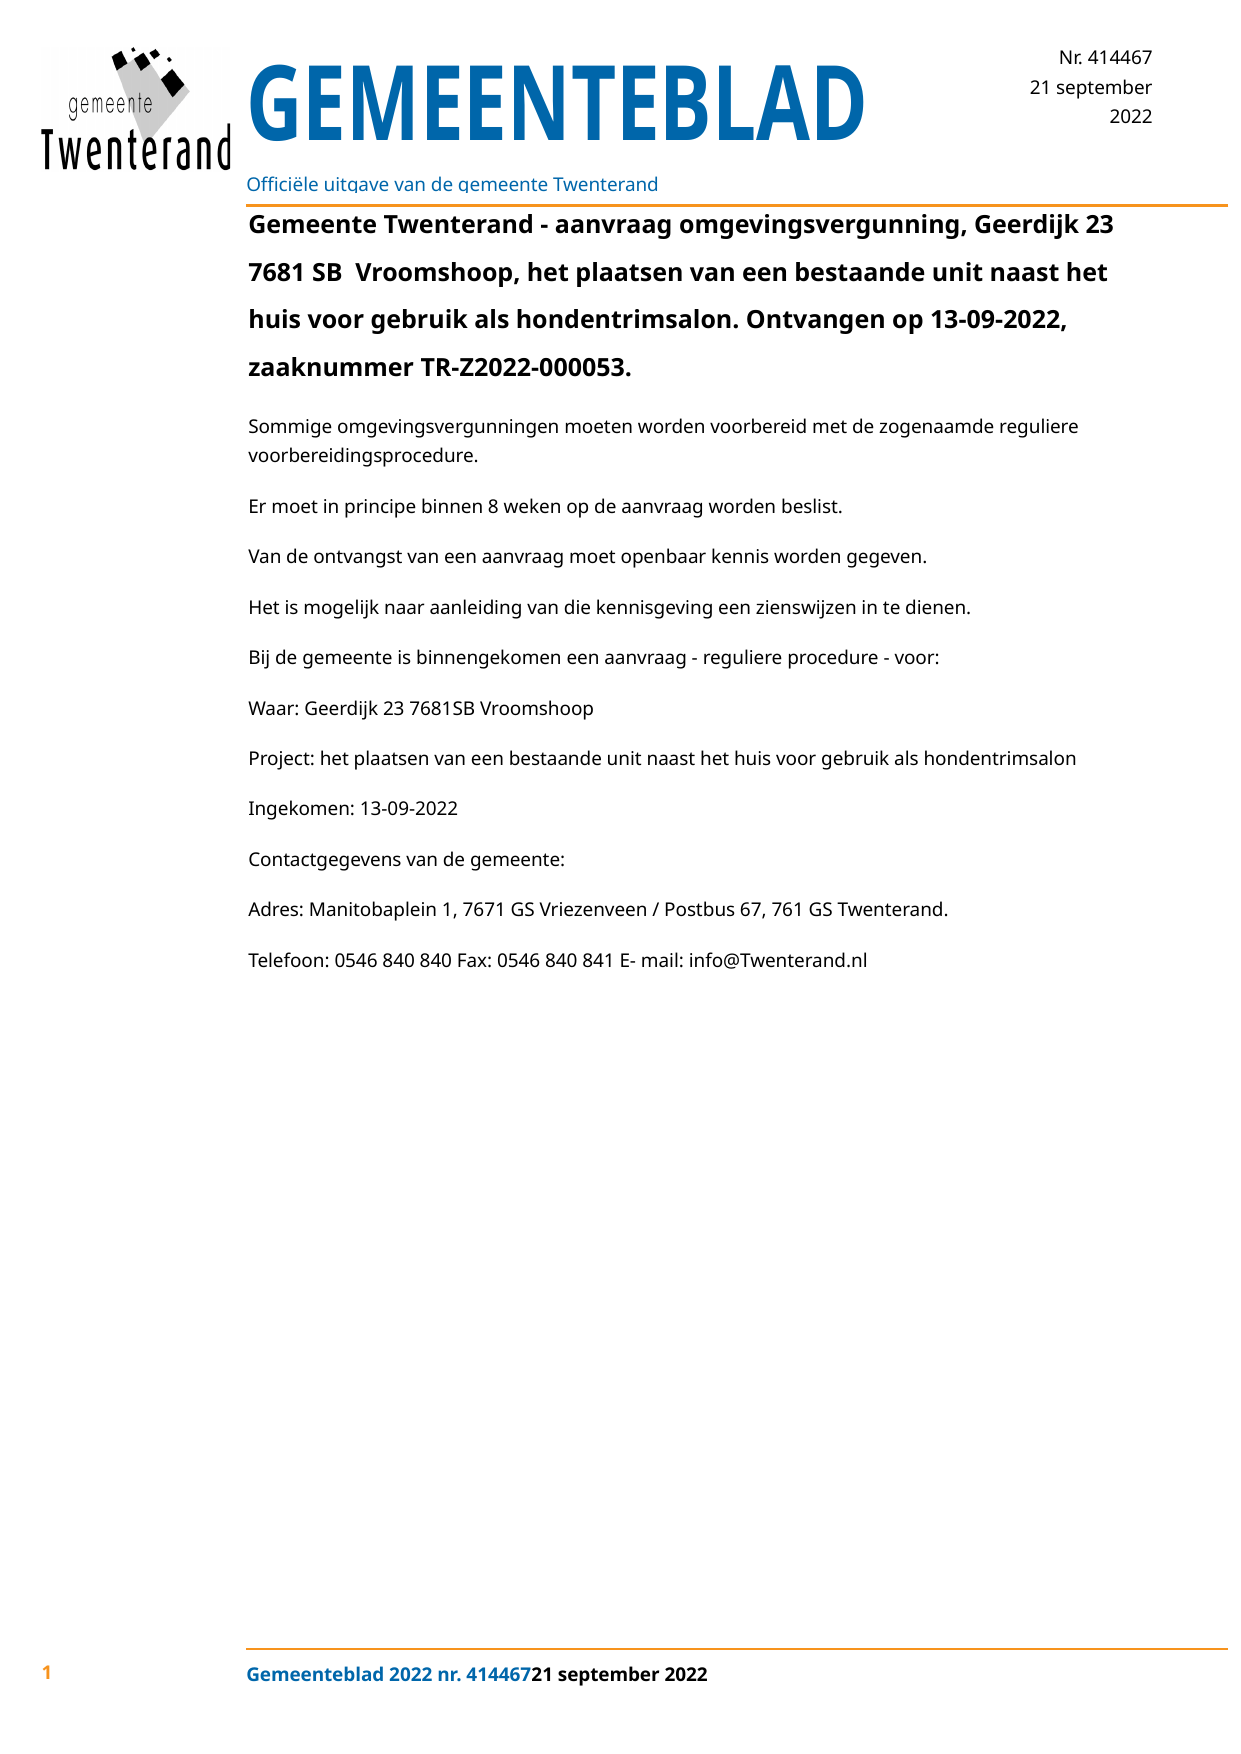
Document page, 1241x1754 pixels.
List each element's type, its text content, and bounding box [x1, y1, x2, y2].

text Project: het plaatsen van een bestaande unit naast het huis voor gebruik als hondentrimsalon [248, 745, 1152, 771]
text Ingekomen: 13-09-2022 [248, 796, 1152, 821]
text Waar: Geerdijk 23 7681SB Vroomshoop [248, 695, 1152, 721]
text Sommige omgevingsvergunningen moeten worden voorbereid met de zogenaamde reguliere voorbereidingsprocedure. [248, 413, 1152, 468]
text Adres: Manitobaplein 1, 7671 GS Vriezenveen / Postbus 67, 761 GS Twenterand. [248, 896, 1152, 922]
picture [41, 47, 231, 172]
text Contactgegevens van de gemeente: [248, 846, 1152, 872]
text Gemeente Twenterand - aanvraag omgevingsvergunning, Geerdijk 23 7681 SB Vroomshoop, het plaatsen van een bestaande unit naast het huis voor gebruik als hondentrimsalon. Ontvangen op 13-09-2022, zaaknummer TR-Z2022-000053. [248, 207, 1152, 384]
text Telefoon: 0546 840 840 Fax: 0546 840 841 E- mail: info@Twenterand.nl [248, 947, 1152, 973]
text Van de ontvangst van een aanvraag moet openbaar kennis worden gegeven. [248, 543, 1152, 569]
text Er moet in principe binnen 8 weken op de aanvraag worden beslist. [248, 493, 1152, 519]
text Het is mogelijk naar aanleiding van die kennisgeving een zienswijzen in te dienen. [248, 594, 1152, 620]
text Bij de gemeente is binnengekomen een aanvraag - reguliere procedure - voor: [248, 644, 1152, 670]
